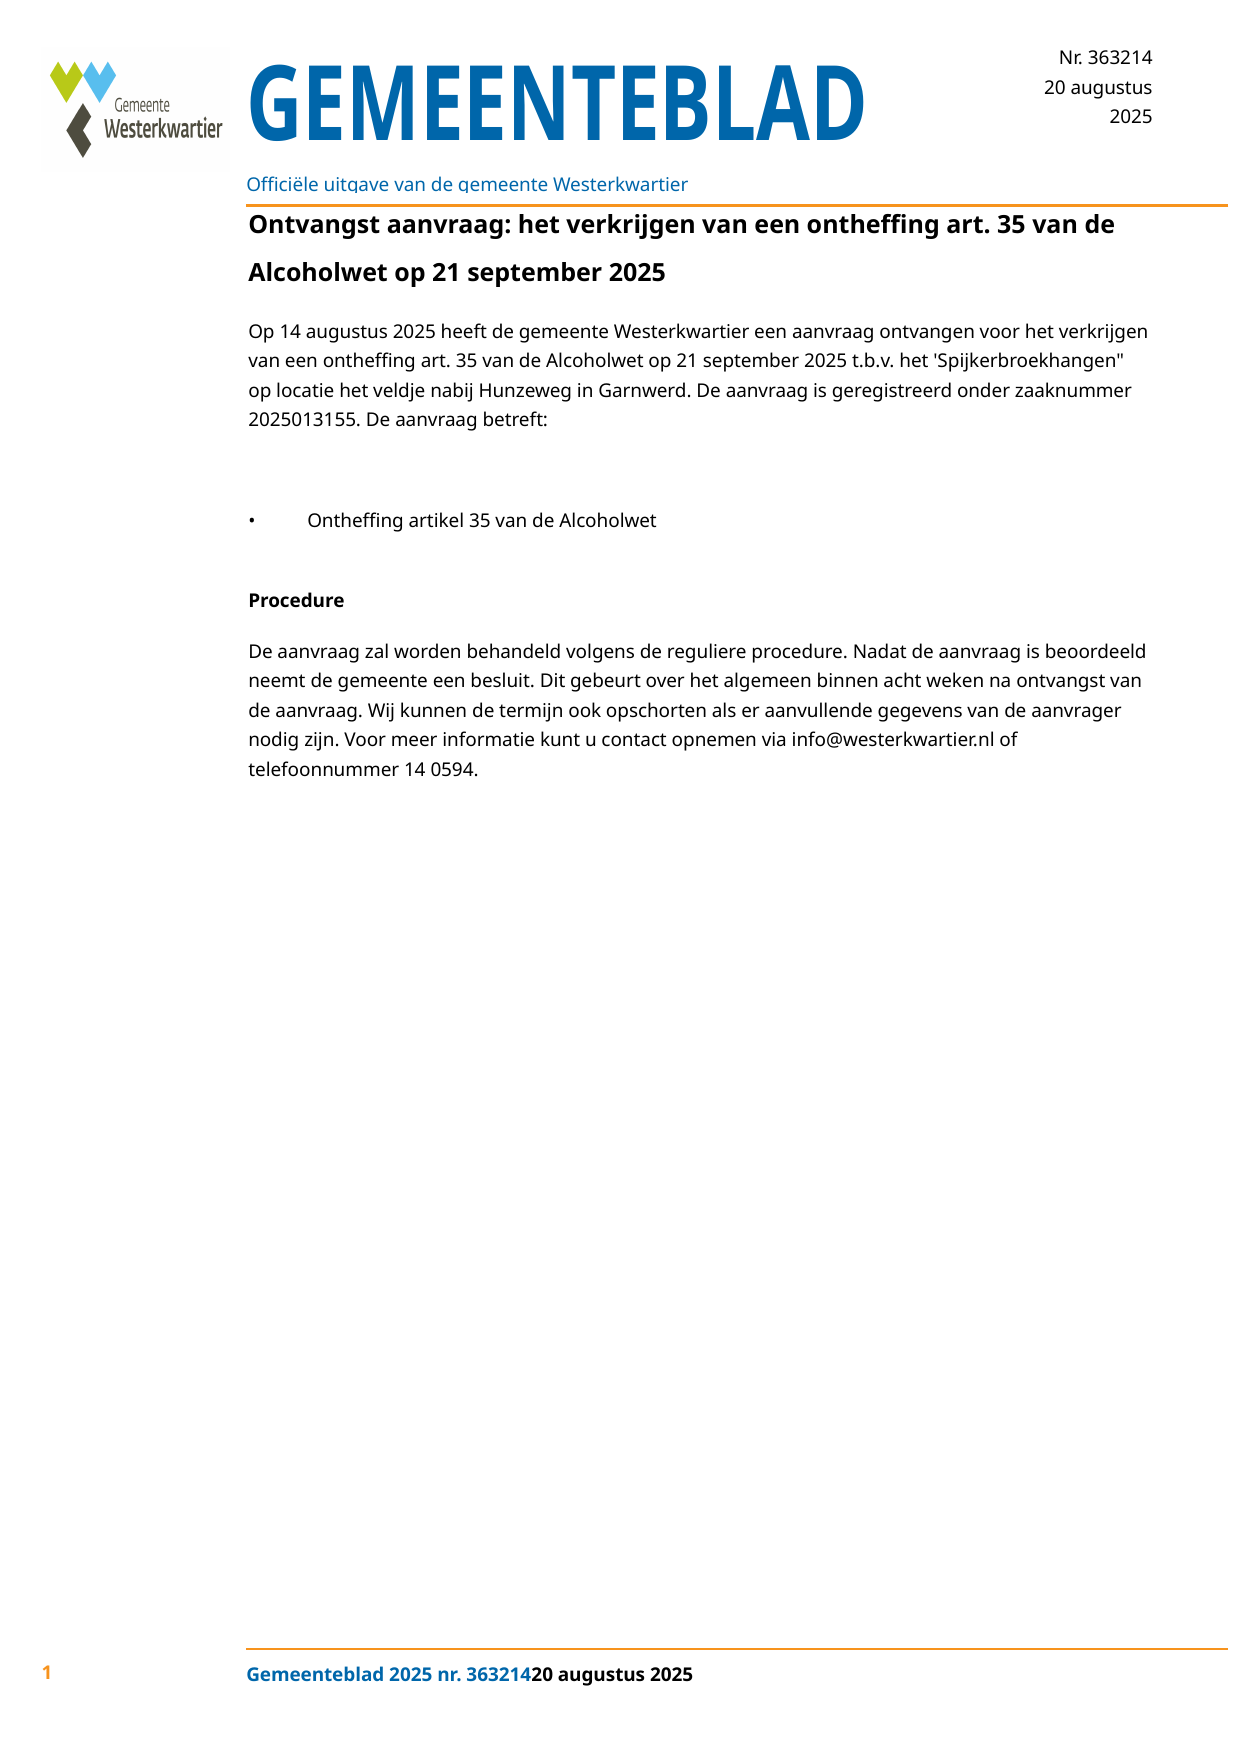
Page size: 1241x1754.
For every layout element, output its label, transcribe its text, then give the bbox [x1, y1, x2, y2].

list Ontheffing artikel 35 van de Alcoholwet [248, 507, 1152, 533]
text Ontvangst aanvraag: het verkrijgen van een ontheffing art. 35 van de Alcoholwet op 21 september 2025 [248, 207, 1152, 288]
text Op 14 augustus 2025 heeft de gemeente Westerkwartier een aanvraag ontvangen voor het verkrijgen van een ontheffing art. 35 van de Alcoholwet op 21 september 2025 t.b.v. het 'Spijkerbroekhangen" op locatie het veldje nabij Hunzeweg in Garnwerd. De aanvraag is geregistreerd onder zaaknummer 2025013155. De aanvraag betreft: [248, 318, 1152, 432]
text Procedure [248, 587, 1152, 613]
text De aanvraag zal worden behandeld volgens de reguliere procedure. Nadat de aanvraag is beoordeeld neemt de gemeente een besluit. Dit gebeurt over het algemeen binnen acht weken na ontvangst van de aanvraag. Wij kunnen de termijn ook opschorten als er aanvullende gegevens van de aanvrager nodig zijn. Voor meer informatie kunt u contact opnemen via info@westerkwartier.nl of telefoonnummer 14 0594. [248, 638, 1152, 782]
picture [41, 47, 231, 172]
